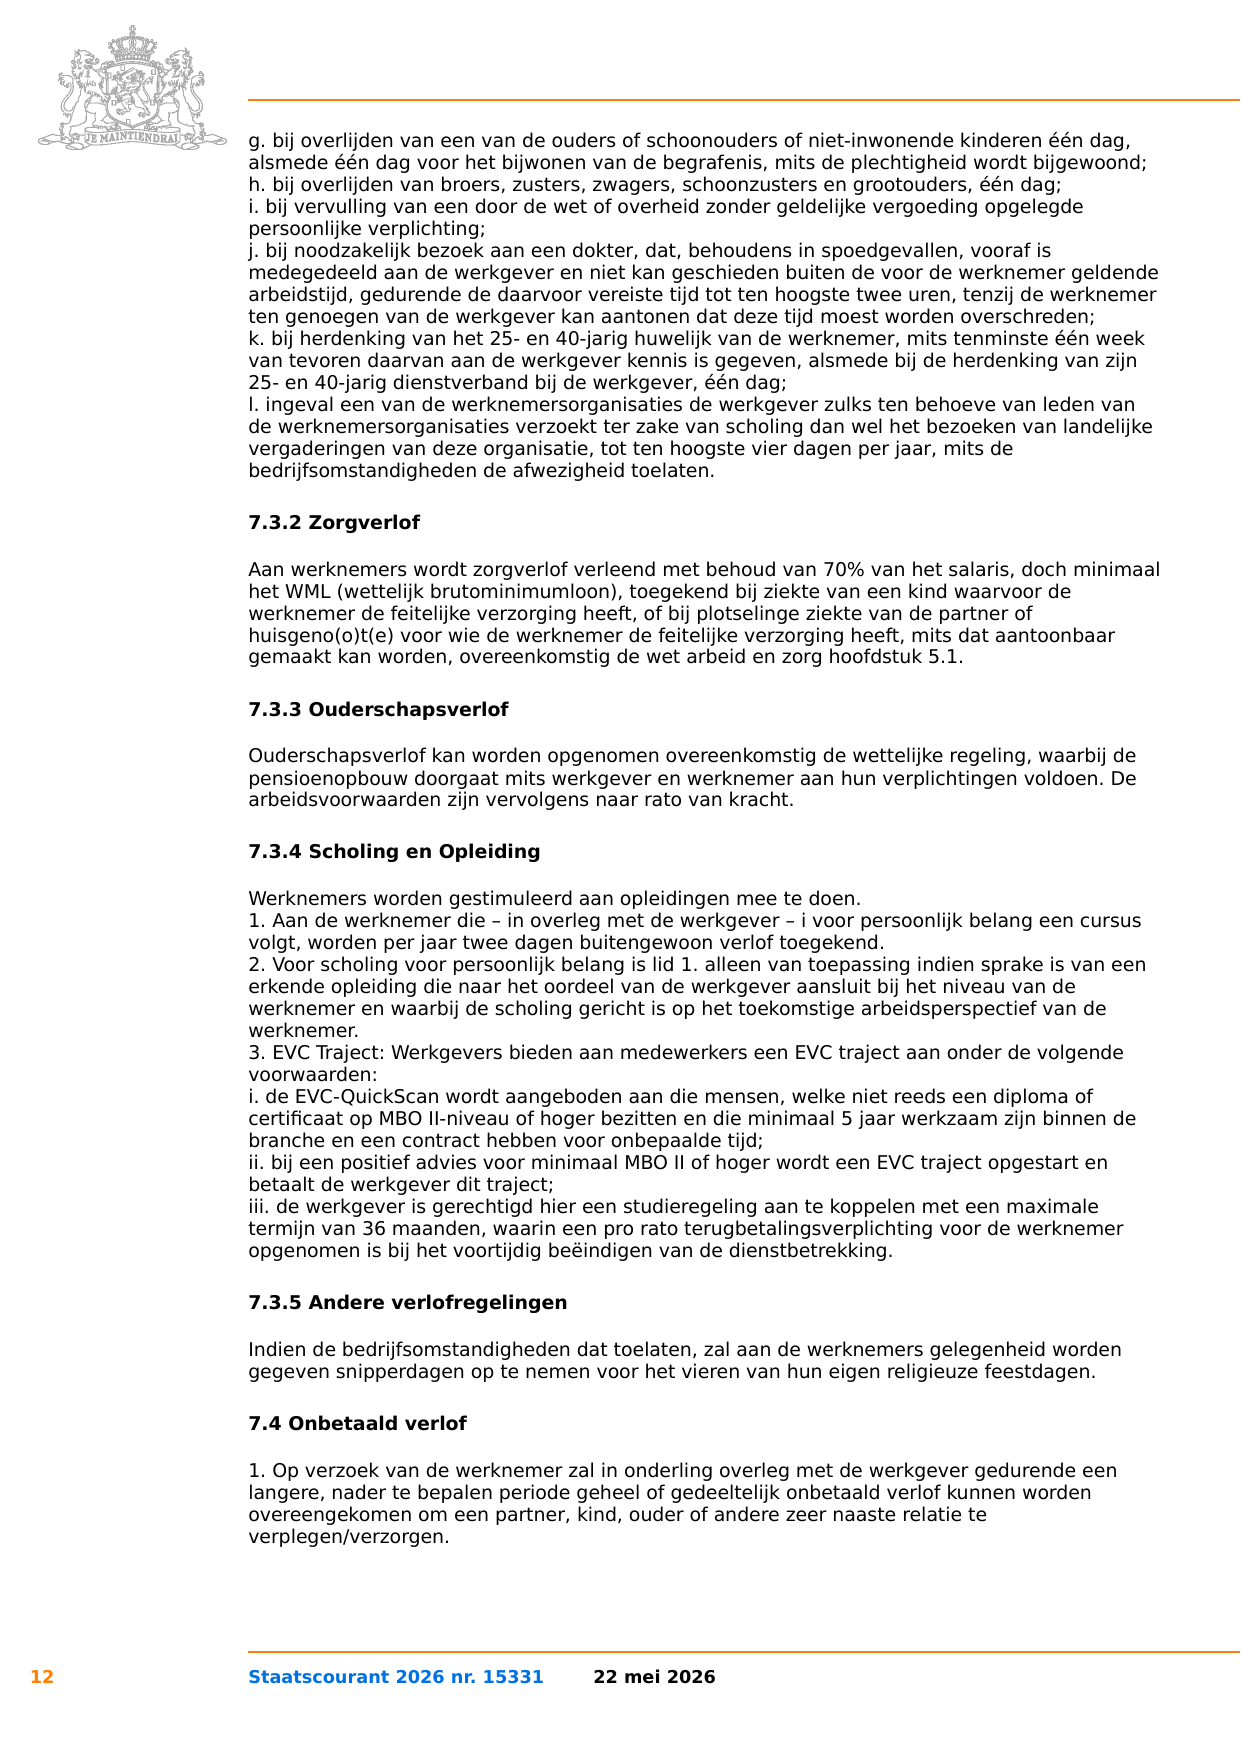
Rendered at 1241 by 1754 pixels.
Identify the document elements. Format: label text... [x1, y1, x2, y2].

text Ouderschapsverlof kan worden opgenomen overeenkomstig de wettelijke regeling, waarbij de pensioenopbouw doorgaat mits werkgever en werknemer aan hun verplichtingen voldoen. De arbeidsvoorwaarden zijn vervolgens naar rato van kracht. [248, 745, 1163, 811]
picture [38, 25, 227, 150]
text k. bij herdenking van het 25- en 40-jarig huwelijk van de werknemer, mits tenminste één week van tevoren daarvan aan de werkgever kennis is gegeven, alsmede bij de herdenking van zijn 25- en 40-jarig dienstverband bij de werkgever, één dag; [248, 328, 1163, 394]
text 2. Voor scholing voor persoonlijk belang is lid 1. alleen van toepassing indien sprake is van een erkende opleiding die naar het oordeel van de werkgever aansluit bij het niveau van de werknemer en waarbij de scholing gericht is op het toekomstige arbeidsperspectief van de werknemer. [248, 954, 1163, 1042]
text Indien de bedrijfsomstandigheden dat toelaten, zal aan de werknemers gelegenheid worden gegeven snipperdagen op te nemen voor het vieren van hun eigen religieuze feestdagen. [248, 1339, 1163, 1383]
text Werknemers worden gestimuleerd aan opleidingen mee te doen. [248, 888, 1163, 910]
text 3. EVC Traject: Werkgevers bieden aan medewerkers een EVC traject aan onder de volgende voorwaarden: [248, 1042, 1163, 1086]
text i. bij vervulling van een door de wet of overheid zonder geldelijke vergoeding opgelegde persoonlijke verplichting; [248, 196, 1163, 240]
text ii. bij een positief advies voor minimaal MBO II of hoger wordt een EVC traject opgestart en betaalt de werkgever dit traject; [248, 1152, 1163, 1196]
text j. bij noodzakelijk bezoek aan een dokter, dat, behoudens in spoedgevallen, vooraf is medegedeeld aan de werkgever en niet kan geschieden buiten de voor de werknemer geldende arbeidstijd, gedurende de daarvoor vereiste tijd tot ten hoogste twee uren, tenzij de werknemer ten genoegen van de werkgever kan aantonen dat deze tijd moest worden overschreden; [248, 240, 1163, 328]
text 1. Op verzoek van de werknemer zal in onderling overleg met de werkgever gedurende een langere, nader te bepalen periode geheel of gedeeltelijk onbetaald verlof kunnen worden overeengekomen om een partner, kind, ouder of andere zeer naaste relatie te verplegen/verzorgen. [248, 1460, 1163, 1548]
subtitle 7.3.4 Scholing en Opleiding [248, 841, 1163, 863]
text Aan werknemers wordt zorgverlof verleend met behoud van 70% van het salaris, doch minimaal het WML (wettelijk brutominimumloon), toegekend bij ziekte van een kind waarvoor de werknemer de feitelijke verzorging heeft, of bij plotselinge ziekte van de partner of huisgeno(o)t(e) voor wie de werknemer de feitelijke verzorging heeft, mits dat aantoonbaar gemaakt kan worden, overeenkomstig de wet arbeid en zorg hoofdstuk 5.1. [248, 558, 1163, 668]
text 1. Aan de werknemer die – in overleg met de werkgever – i voor persoonlijk belang een cursus volgt, worden per jaar twee dagen buitengewoon verlof toegekend. [248, 910, 1163, 954]
subtitle 7.3.2 Zorgverlof [248, 512, 1163, 533]
text l. ingeval een van de werknemersorganisaties de werkgever zulks ten behoeve van leden van de werknemersorganisaties verzoekt ter zake van scholing dan wel het bezoeken van landelijke vergaderingen van deze organisatie, tot ten hoogste vier dagen per jaar, mits de bedrijfsomstandigheden de afwezigheid toelaten. [248, 394, 1163, 482]
text iii. de werkgever is gerechtigd hier een studieregeling aan te koppelen met een maximale termijn van 36 maanden, waarin een pro rato terugbetalingsverplichting voor de werknemer opgenomen is bij het voortijdig beëindigen van de dienstbetrekking. [248, 1196, 1163, 1262]
text h. bij overlijden van broers, zusters, zwagers, schoonzusters en grootouders, één dag; [248, 174, 1163, 196]
subtitle 7.3.5 Andere verlofregelingen [248, 1292, 1163, 1314]
subtitle 7.3.3 Ouderschapsverlof [248, 698, 1163, 720]
text i. de EVC-QuickScan wordt aangeboden aan die mensen, welke niet reeds een diploma of certificaat op MBO II-niveau of hoger bezitten en die minimaal 5 jaar werkzaam zijn binnen de branche en een contract hebben voor onbepaalde tijd; [248, 1086, 1163, 1152]
text g. bij overlijden van een van de ouders of schoonouders of niet-inwonende kinderen één dag, alsmede één dag voor het bijwonen van de begrafenis, mits de plechtigheid wordt bijgewoond; [248, 130, 1163, 174]
subtitle 7.4 Onbetaald verlof [248, 1413, 1163, 1435]
